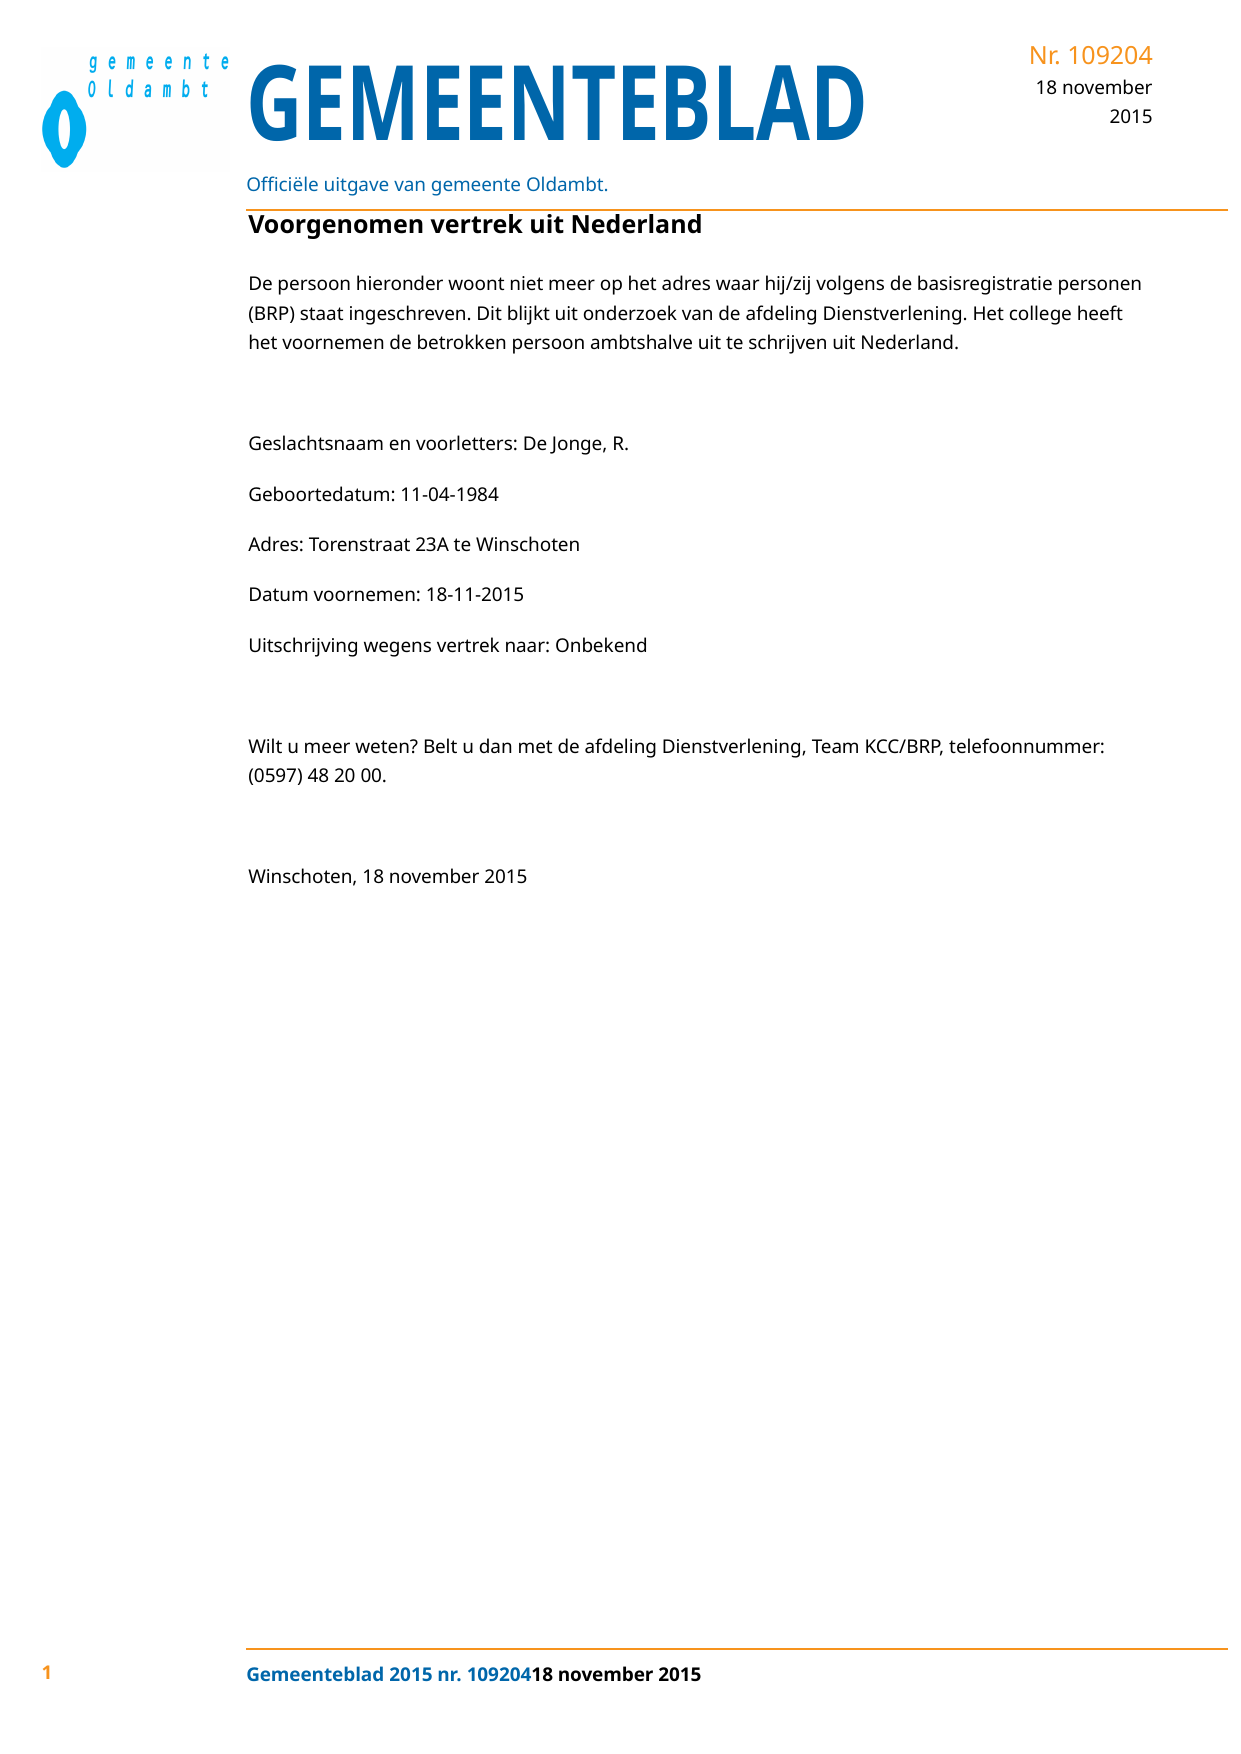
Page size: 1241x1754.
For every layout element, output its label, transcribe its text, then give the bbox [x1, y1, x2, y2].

text Datum voornemen: 18-11-2015 [248, 582, 1152, 607]
text Wilt u meer weten? Belt u dan met de afdeling Dienstverlening, Team KCC/BRP, telefoonnummer: (0597) 48 20 00. [248, 733, 1152, 788]
picture [41, 47, 231, 172]
text Uitschrijving wegens vertrek naar: Onbekend [248, 632, 1152, 658]
text Voorgenomen vertrek uit Nederland [248, 211, 1152, 241]
text Geboortedatum: 11-04-1984 [248, 481, 1152, 506]
text Geslachtsnaam en voorletters: De Jonge, R. [248, 430, 1152, 456]
text Winschoten, 18 november 2015 [248, 863, 1152, 889]
text De persoon hieronder woont niet meer op het adres waar hij/zij volgens de basisregistratie personen (BRP) staat ingeschreven. Dit blijkt uit onderzoek van de afdeling Dienstverlening. Het college heeft het voornemen de betrokken persoon ambtshalve uit te schrijven uit Nederland. [248, 270, 1152, 355]
text Adres: Torenstraat 23A te Winschoten [248, 531, 1152, 557]
